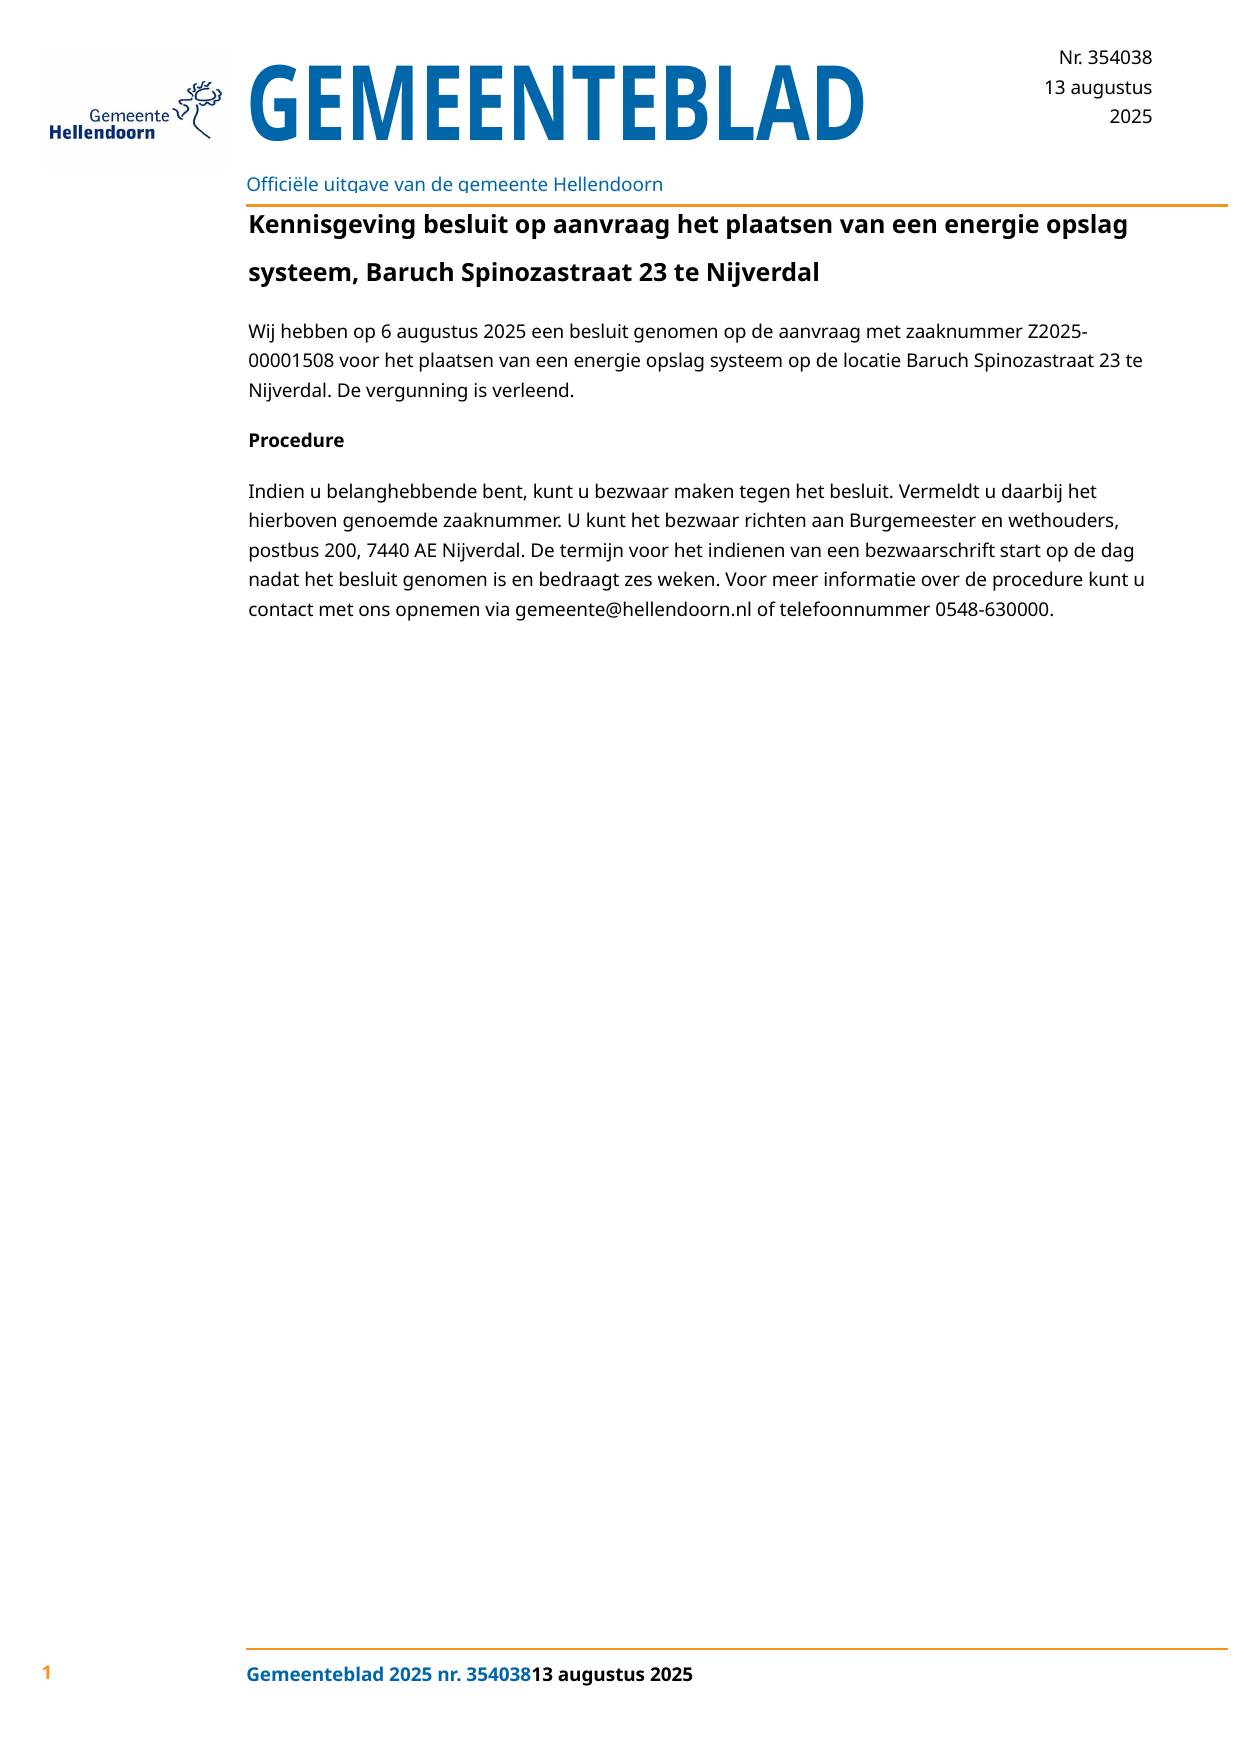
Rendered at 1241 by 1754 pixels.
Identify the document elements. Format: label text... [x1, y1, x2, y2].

picture [41, 47, 231, 172]
text Indien u belanghebbende bent, kunt u bezwaar maken tegen het besluit. Vermeldt u daarbij het hierboven genoemde zaaknummer. U kunt het bezwaar richten aan Burgemeester en wethouders, postbus 200, 7440 AE Nijverdal. De termijn voor het indienen van een bezwaarschrift start op de dag nadat het besluit genomen is en bedraagt zes weken. Voor meer informatie over de procedure kunt u contact met ons opnemen via gemeente@hellendoorn.nl of telefoonnummer 0548-630000. [248, 478, 1152, 622]
text Kennisgeving besluit op aanvraag het plaatsen van een energie opslag systeem, Baruch Spinozastraat 23 te Nijverdal [248, 207, 1152, 288]
text Wij hebben op 6 augustus 2025 een besluit genomen op de aanvraag met zaaknummer Z2025-00001508 voor het plaatsen van een energie opslag systeem op de locatie Baruch Spinozastraat 23 te Nijverdal. De vergunning is verleend. [248, 318, 1152, 403]
text Procedure [248, 427, 1152, 453]
